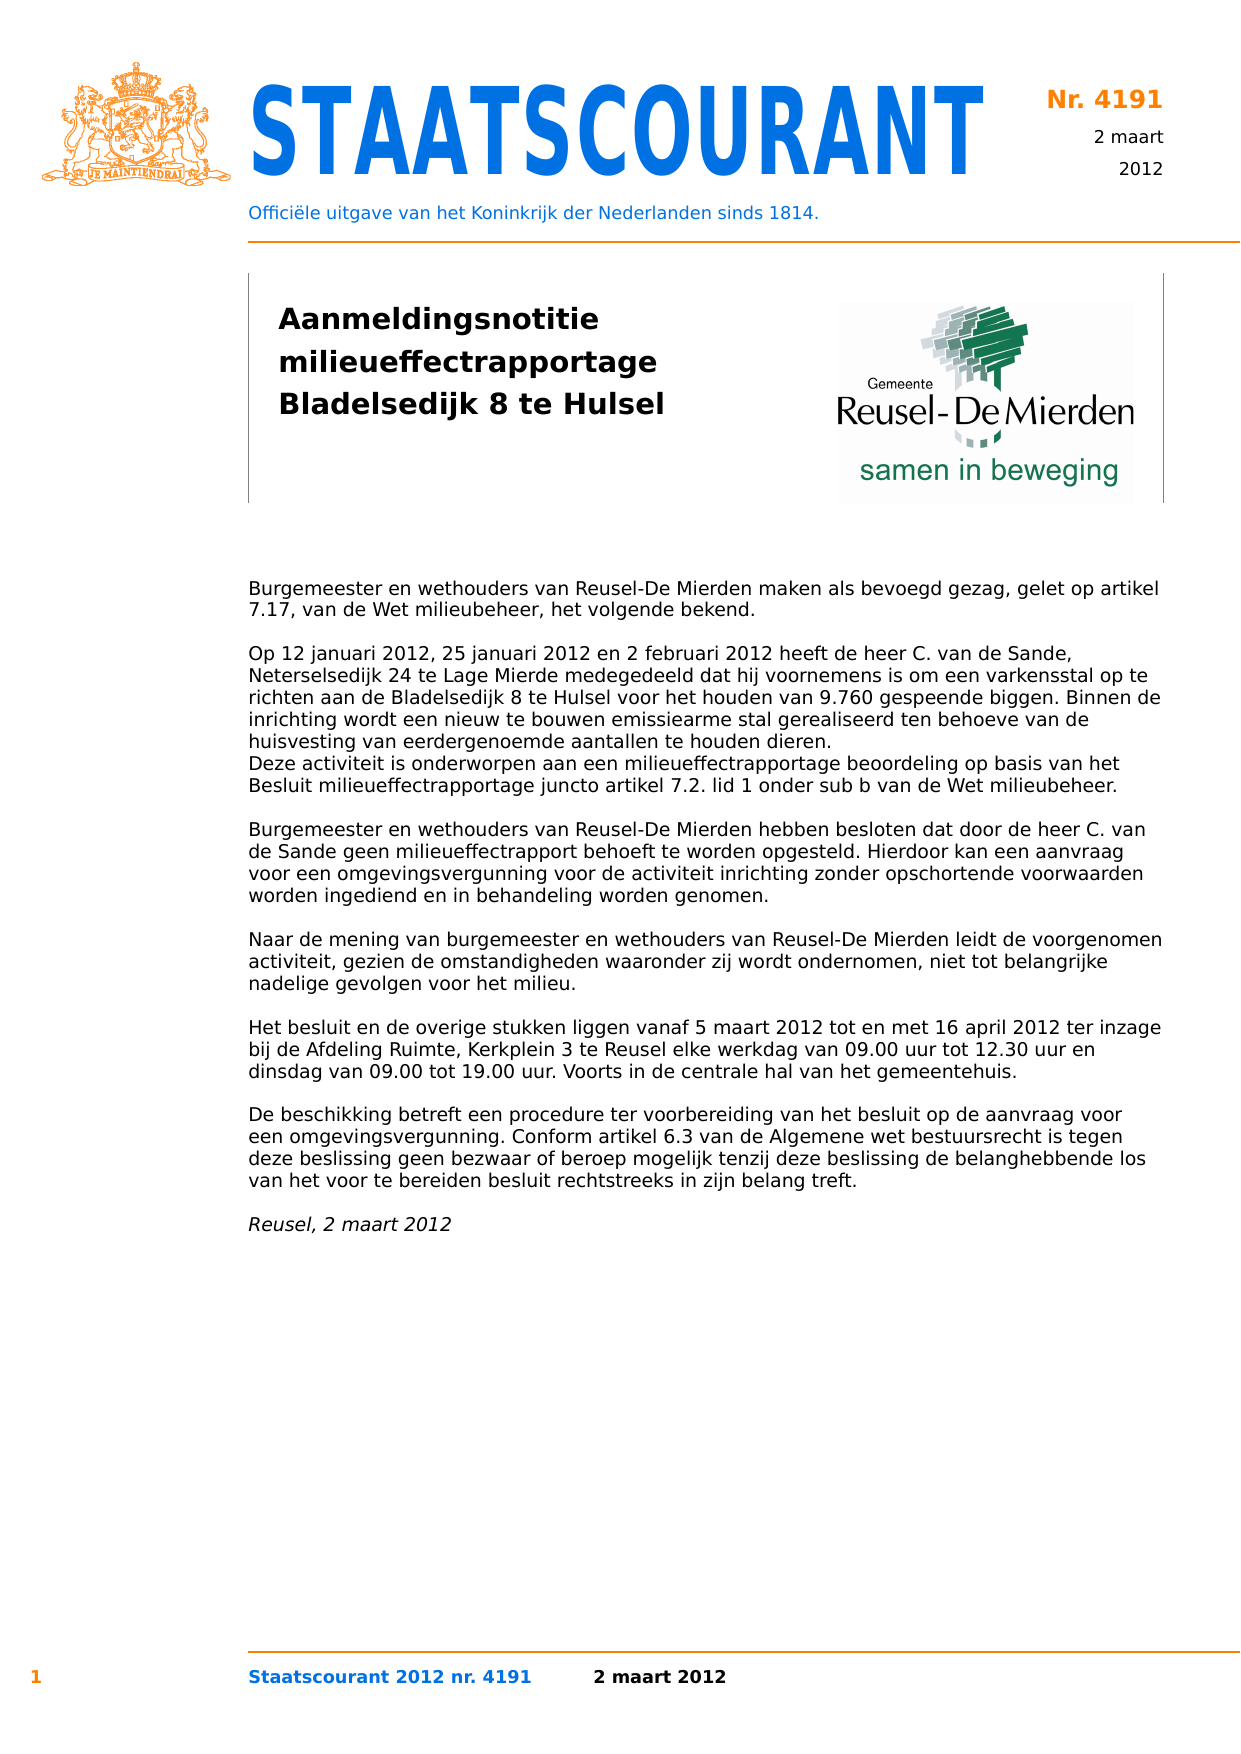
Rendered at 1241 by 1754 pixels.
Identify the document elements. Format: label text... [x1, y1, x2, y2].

text De beschikking betreft een procedure ter voorbereiding van het besluit op de aanvraag voor een omgevingsvergunning. Conform artikel 6.3 van de Algemene wet bestuursrecht is tegen deze beslissing geen bezwaar of beroep mogelijk tenzij deze beslissing de belanghebbende los van het voor te bereiden besluit rechtstreeks in zijn belang treft. [248, 1104, 1163, 1192]
table_cell Officiële uitgave van het Koninkrijk der Nederlanden sinds 1814. [248, 203, 1240, 241]
text Op 12 januari 2012, 25 januari 2012 en 2 februari 2012 heeft de heer C. van de Sande, Neterselsedijk 24 te Lage Mierde medegedeeld dat hij voornemens is om een varkensstal op te richten aan de Bladelsedijk 8 te Hulsel voor het houden van 9.760 gespeende biggen. Binnen de inrichting wordt een nieuw te bouwen emissiearme stal gerealiseerd ten behoeve van de huisvesting van eerdergenoemde aantallen te houden dieren. [248, 643, 1163, 753]
table_header Nr. 4191 [998, 62, 1240, 121]
picture [838, 302, 1134, 504]
table_cell 2 maart [998, 121, 1240, 153]
text Burgemeester en wethouders van Reusel-De Mierden maken als bevoegd gezag, gelet op artikel 7.17, van de Wet milieubeheer, het volgende bekend. [248, 577, 1163, 621]
table_cell 2012 [998, 153, 1240, 203]
text Reusel, 2 maart 2012 [248, 1214, 1163, 1236]
text Deze activiteit is onderworpen aan een milieueffectrapportage beoordeling op basis van het Besluit milieueffectrapportage juncto artikel 7.2. lid 1 onder sub b van de Wet milieubeheer. [248, 753, 1163, 797]
text Naar de mening van burgemeester en wethouders van Reusel-De Mierden leidt de voorgenomen activiteit, gezien de omstandigheden waaronder zij wordt ondernomen, niet tot belangrijke nadelige gevolgen voor het milieu. [248, 929, 1163, 995]
text Burgemeester en wethouders van Reusel-De Mierden hebben besloten dat door de heer C. van de Sande geen milieueffectrapport behoeft te worden opgesteld. Hierdoor kan een aanvraag voor een omgevingsvergunning voor de activiteit inrichting zonder opschortende voorwaarden worden ingediend en in behandeling worden genomen. [248, 819, 1163, 907]
table_header [25, 62, 248, 241]
picture [41, 62, 231, 186]
table_header STAATSCOURANT [248, 62, 998, 203]
text Het besluit en de overige stukken liggen vanaf 5 maart 2012 tot en met 16 april 2012 ter inzage bij de Afdeling Ruimte, Kerkplein 3 te Reusel elke werkdag van 09.00 uur tot 12.30 uur en dinsdag van 09.00 tot 19.00 uur. Voorts in de centrale hal van het gemeentehuis. [248, 1017, 1163, 1082]
subtitle Aanmeldingsnotitie milieueffectrapportage Bladelsedijk 8 te Hulsel [249, 273, 1163, 503]
